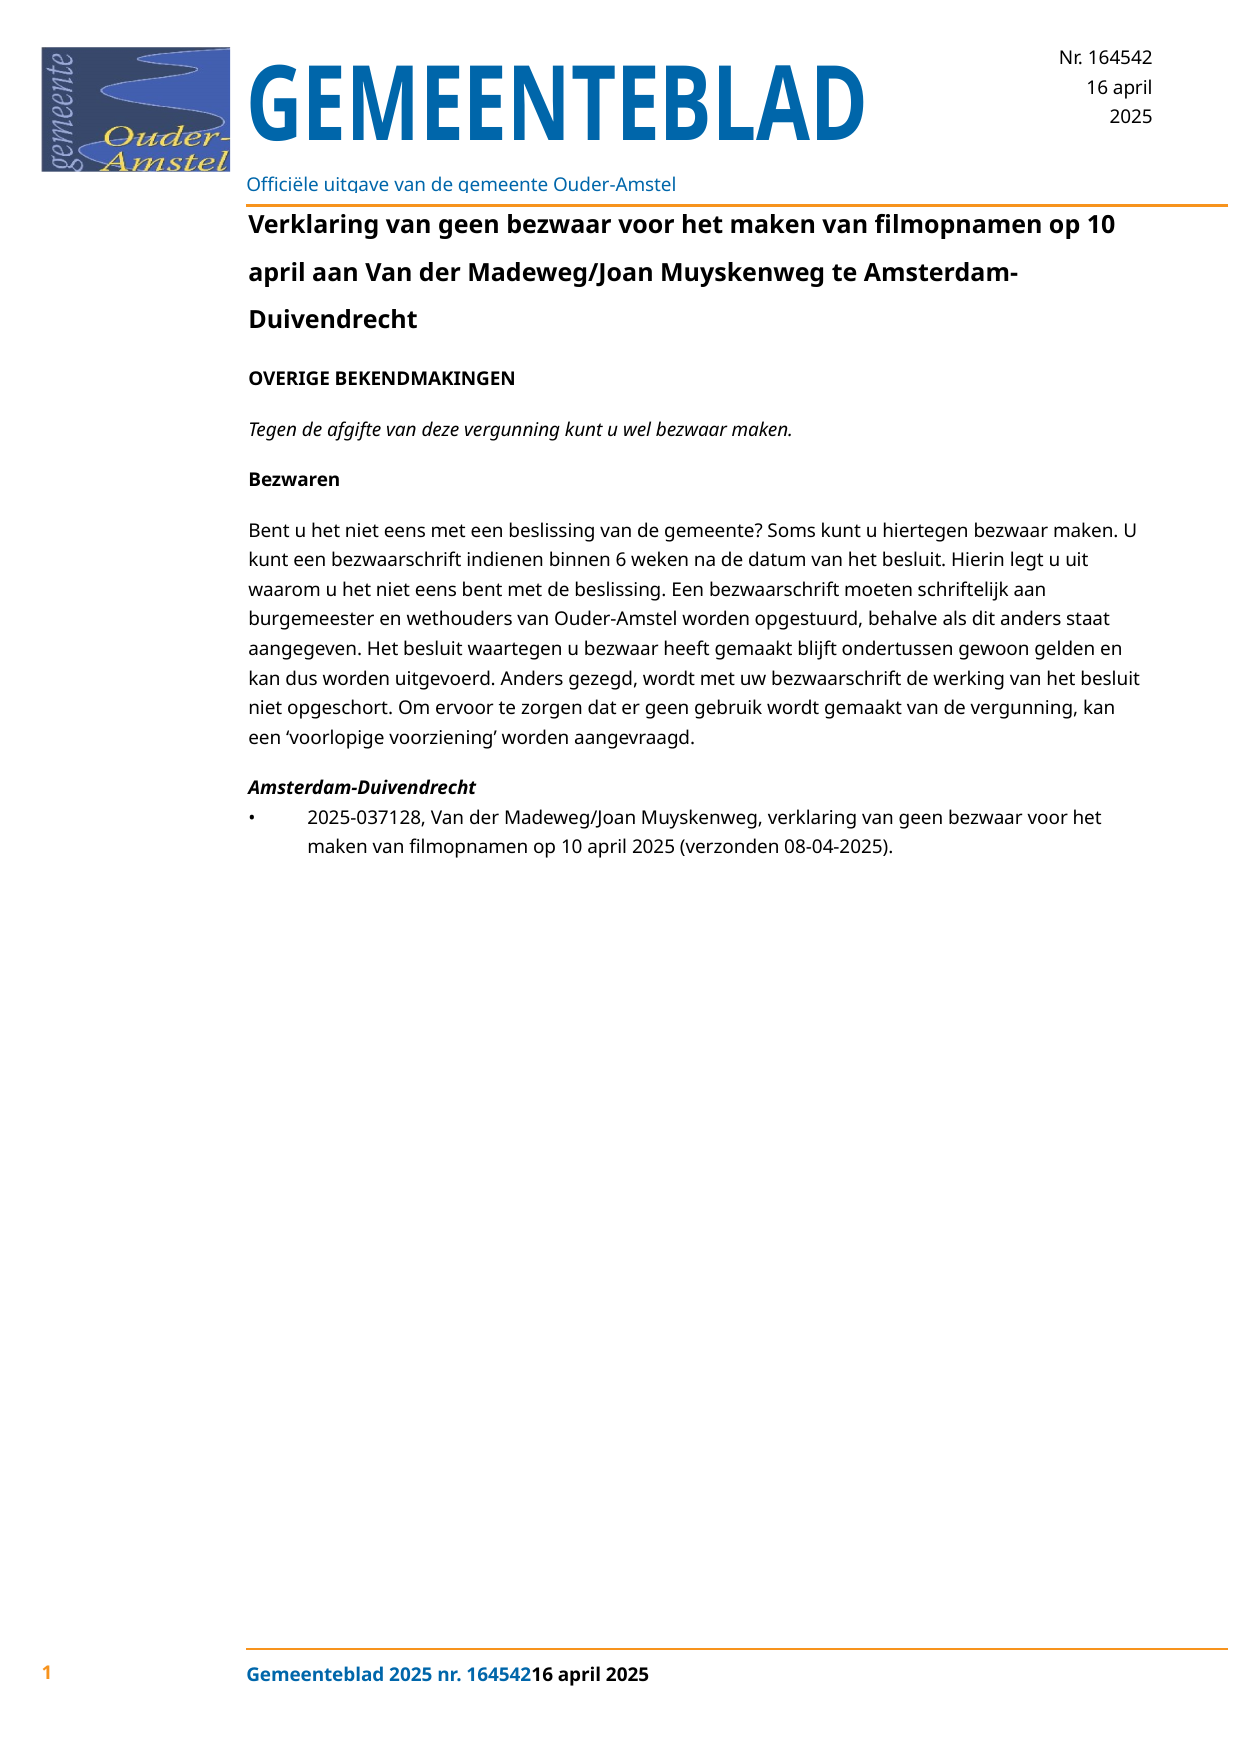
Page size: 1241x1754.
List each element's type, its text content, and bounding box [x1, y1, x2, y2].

text Bezwaren [248, 466, 1152, 492]
list 2025-037128, Van der Madeweg/Joan Muyskenweg, verklaring van geen bezwaar voor het maken van filmopnamen op 10 april 2025 (verzonden 08-04-2025). [248, 804, 1152, 859]
text Amsterdam-Duivendrecht [248, 774, 1152, 800]
text Tegen de afgifte van deze vergunning kunt u wel bezwaar maken. [248, 416, 1152, 442]
text OVERIGE BEKENDMAKINGEN [248, 366, 1152, 391]
text Verklaring van geen bezwaar voor het maken van filmopnamen op 10 april aan Van der Madeweg/Joan Muyskenweg te Amsterdam-Duivendrecht [248, 207, 1152, 336]
picture [41, 47, 231, 172]
text Bent u het niet eens met een beslissing van de gemeente? Soms kunt u hiertegen bezwaar maken. U kunt een bezwaarschrift indienen binnen 6 weken na de datum van het besluit. Hierin legt u uit waarom u het niet eens bent met de beslissing. Een bezwaarschrift moeten schriftelijk aan burgemeester en wethouders van Ouder-Amstel worden opgestuurd, behalve als dit anders staat aangegeven. Het besluit waartegen u bezwaar heeft gemaakt blijft ondertussen gewoon gelden en kan dus worden uitgevoerd. Anders gezegd, wordt met uw bezwaarschrift de werking van het besluit niet opgeschort. Om ervoor te zorgen dat er geen gebruik wordt gemaakt van de vergunning, kan een ‘voorlopige voorziening’ worden aangevraagd. [248, 517, 1152, 749]
